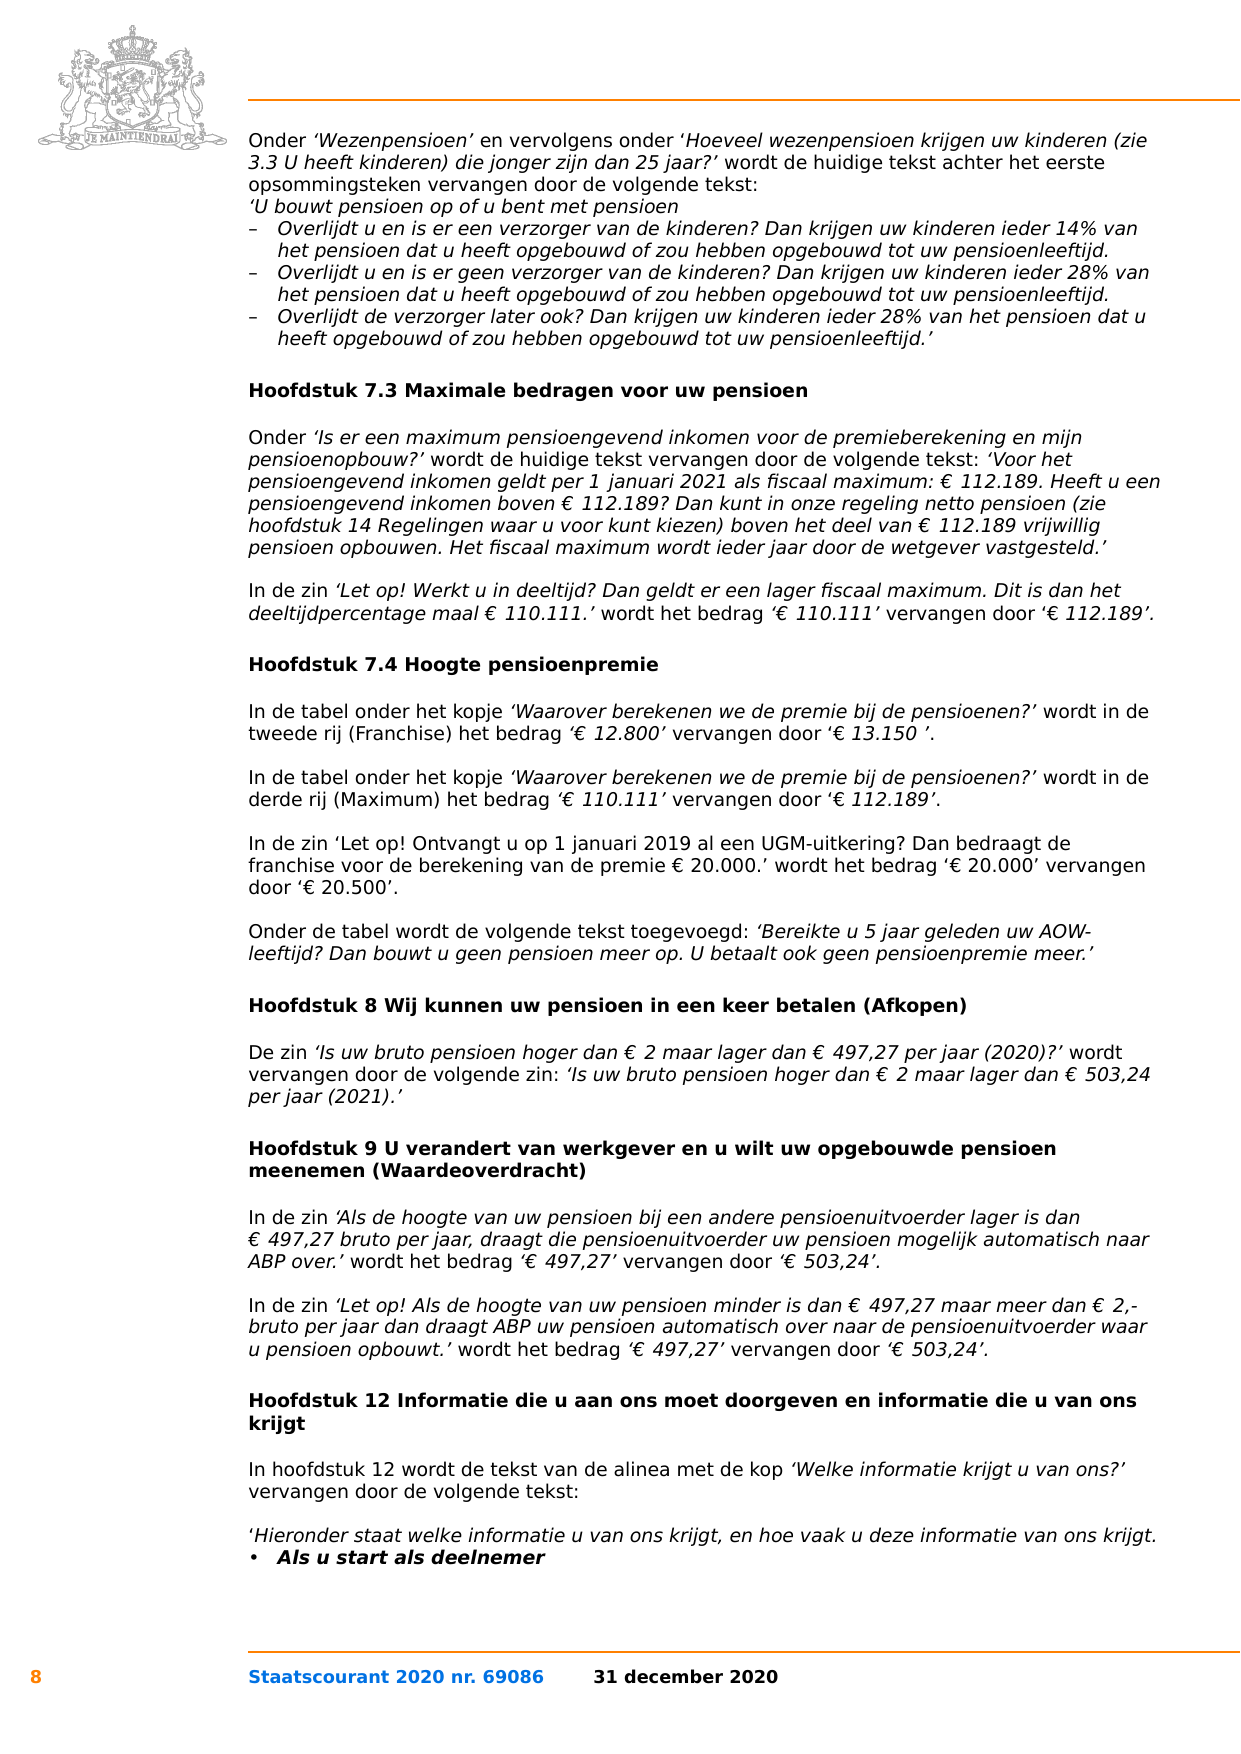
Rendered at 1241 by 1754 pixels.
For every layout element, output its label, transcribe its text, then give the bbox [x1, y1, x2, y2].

text In de zin ‘Let op! Werkt u in deeltijd? Dan geldt er een lager fiscaal maximum. Dit is dan het deeltijdpercentage maal € 110.111.’ wordt het bedrag ‘€ 110.111’ vervangen door ‘€ 112.189’. [248, 580, 1163, 624]
text Onder ‘Wezenpensioen’ en vervolgens onder ‘Hoeveel wezenpensioen krijgen uw kinderen (zie 3.3 U heeft kinderen) die jonger zijn dan 25 jaar?’ wordt de huidige tekst achter het eerste opsommingsteken vervangen door de volgende tekst: [248, 130, 1163, 196]
subtitle Hoofdstuk 8 Wij kunnen uw pensioen in een keer betalen (Afkopen) [248, 995, 1163, 1017]
text In de zin ‘Let op! Als de hoogte van uw pensioen minder is dan € 497,27 maar meer dan € 2,- bruto per jaar dan draagt ABP uw pensioen automatisch over naar de pensioenuitvoerder waar u pensioen opbouwt.’ wordt het bedrag ‘€ 497,27’ vervangen door ‘€ 503,24’. [248, 1294, 1163, 1360]
text – Overlijdt u en is er geen verzorger van de kinderen? Dan krijgen uw kinderen ieder 28% van het pensioen dat u heeft opgebouwd of zou hebben opgebouwd tot uw pensioenleeftijd. [248, 262, 1163, 306]
picture [38, 25, 227, 150]
text ‘Hieronder staat welke informatie u van ons krijgt, en hoe vaak u deze informatie van ons krijgt. [248, 1525, 1163, 1547]
subtitle Hoofdstuk 7.4 Hoogte pensioenpremie [248, 654, 1163, 676]
text In de zin ‘Als de hoogte van uw pensioen bij een andere pensioenuitvoerder lager is dan € 497,27 bruto per jaar, draagt die pensioenuitvoerder uw pensioen mogelijk automatisch naar ABP over.’ wordt het bedrag ‘€ 497,27’ vervangen door ‘€ 503,24’. [248, 1207, 1163, 1273]
text In hoofdstuk 12 wordt de tekst van de alinea met de kop ‘Welke informatie krijgt u van ons?’ vervangen door de volgende tekst: [248, 1459, 1163, 1503]
subtitle Hoofdstuk 7.3 Maximale bedragen voor uw pensioen [248, 380, 1163, 402]
text In de tabel onder het kopje ‘Waarover berekenen we de premie bij de pensioenen?’ wordt in de derde rij (Maximum) het bedrag ‘€ 110.111’ vervangen door ‘€ 112.189’. [248, 767, 1163, 811]
text Onder ‘Is er een maximum pensioengevend inkomen voor de premieberekening en mijn pensioenopbouw?’ wordt de huidige tekst vervangen door de volgende tekst: ‘Voor het pensioengevend inkomen geldt per 1 januari 2021 als fiscaal maximum: € 112.189. Heeft u een pensioengevend inkomen boven € 112.189? Dan kunt in onze regeling netto pensioen (zie hoofdstuk 14 Regelingen waar u voor kunt kiezen) boven het deel van € 112.189 vrijwillig pensioen opbouwen. Het fiscaal maximum wordt ieder jaar door de wetgever vastgesteld.’ [248, 427, 1163, 558]
text Onder de tabel wordt de volgende tekst toegevoegd: ‘Bereikte u 5 jaar geleden uw AOW-leeftijd? Dan bouwt u geen pensioen meer op. U betaalt ook geen pensioenpremie meer.’ [248, 921, 1163, 965]
subtitle Hoofdstuk 9 U verandert van werkgever en u wilt uw opgebouwde pensioen meenemen (Waardeoverdracht) [248, 1138, 1163, 1182]
subtitle Hoofdstuk 12 Informatie die u aan ons moet doorgeven en informatie die u van ons krijgt [248, 1390, 1163, 1434]
text ‘U bouwt pensioen op of u bent met pensioen [248, 196, 1163, 218]
text In de zin ‘Let op! Ontvangt u op 1 januari 2019 al een UGM-uitkering? Dan bedraagt de franchise voor de berekening van de premie € 20.000.’ wordt het bedrag ‘€ 20.000’ vervangen door ‘€ 20.500’. [248, 833, 1163, 899]
text • Als u start als deelnemer [248, 1547, 1163, 1569]
text In de tabel onder het kopje ‘Waarover berekenen we de premie bij de pensioenen?’ wordt in de tweede rij (Franchise) het bedrag ‘€ 12.800’ vervangen door ‘€ 13.150 ’. [248, 701, 1163, 745]
text – Overlijdt u en is er een verzorger van de kinderen? Dan krijgen uw kinderen ieder 14% van het pensioen dat u heeft opgebouwd of zou hebben opgebouwd tot uw pensioenleeftijd. [248, 218, 1163, 262]
text De zin ‘Is uw bruto pensioen hoger dan € 2 maar lager dan € 497,27 per jaar (2020)?’ wordt vervangen door de volgende zin: ‘Is uw bruto pensioen hoger dan € 2 maar lager dan € 503,24 per jaar (2021).’ [248, 1042, 1163, 1108]
text – Overlijdt de verzorger later ook? Dan krijgen uw kinderen ieder 28% van het pensioen dat u heeft opgebouwd of zou hebben opgebouwd tot uw pensioenleeftijd.’ [248, 306, 1163, 350]
